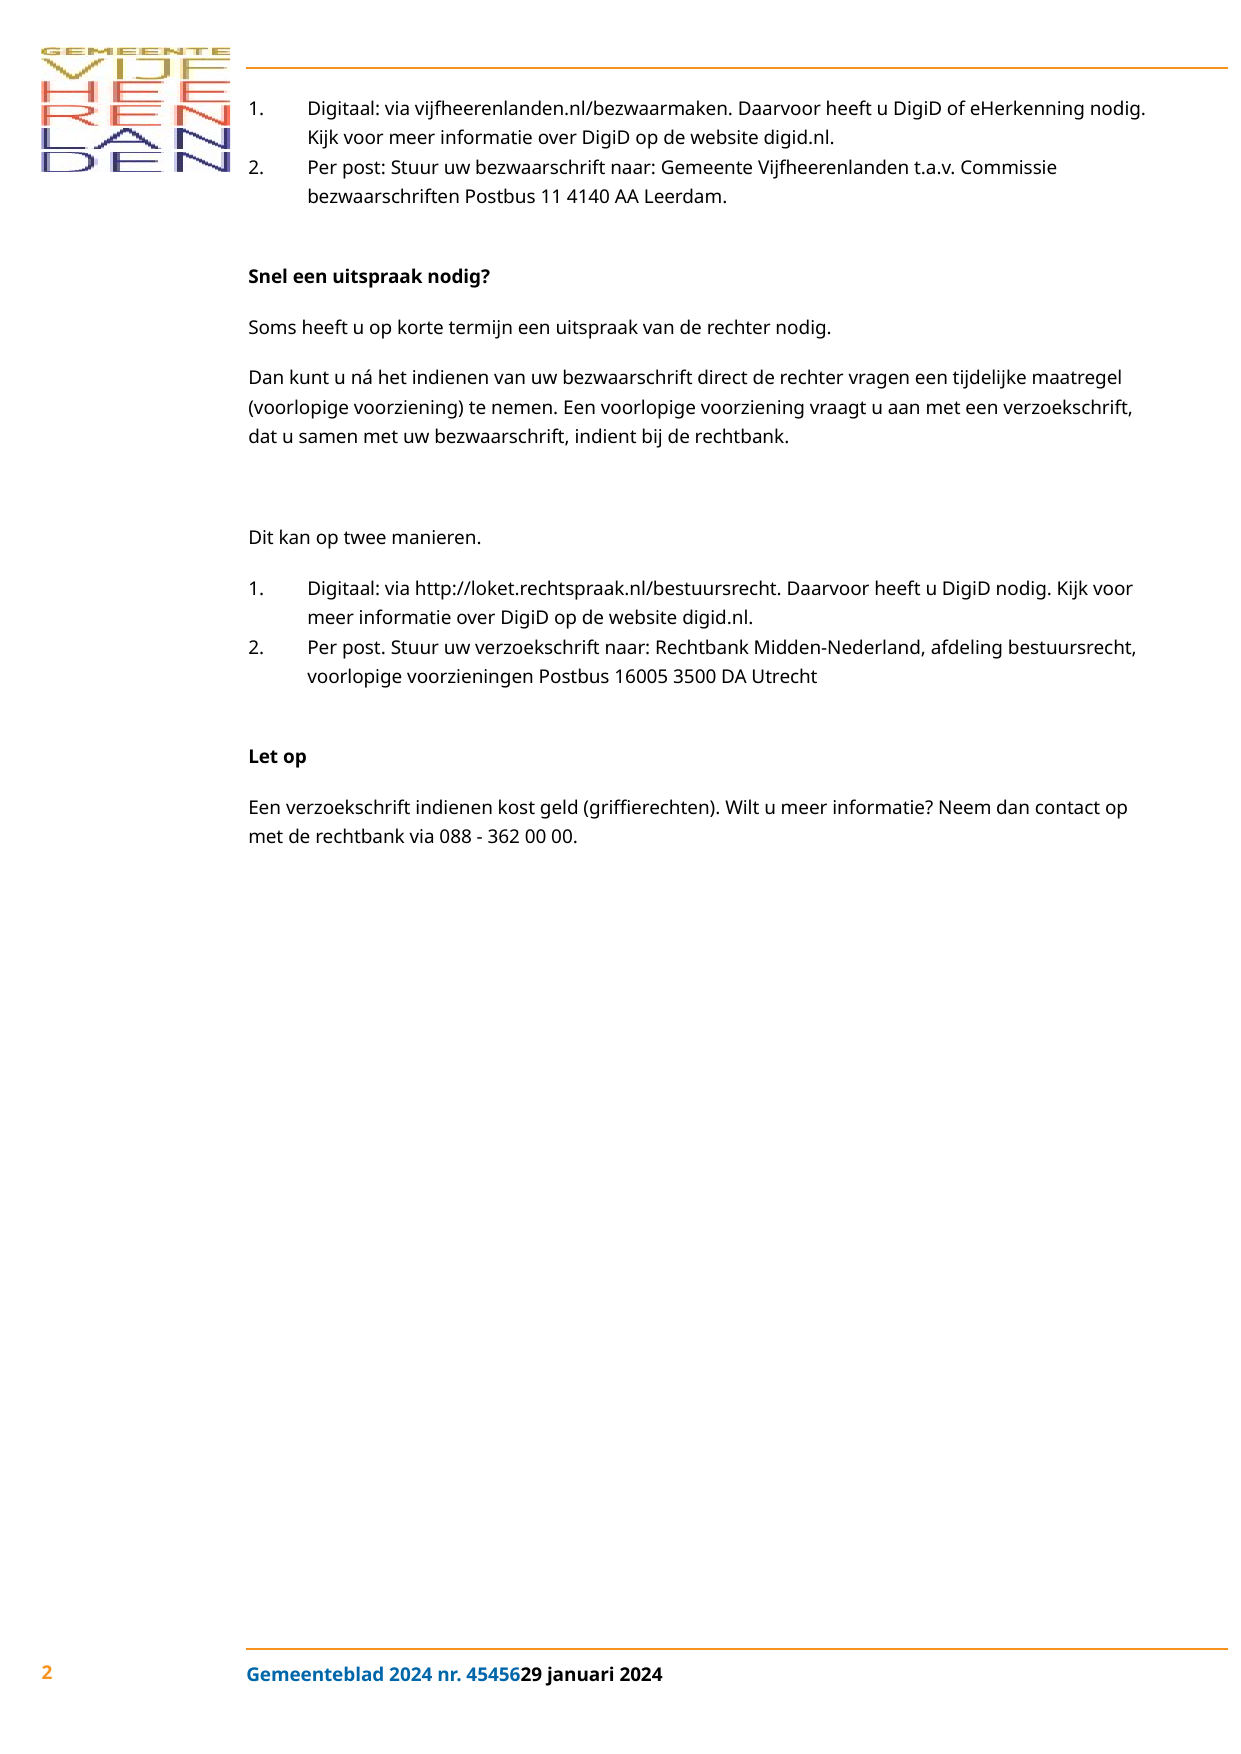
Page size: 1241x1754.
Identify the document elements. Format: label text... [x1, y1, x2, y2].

text Let op [248, 743, 1152, 769]
text Een verzoekschrift indienen kost geld (griffierechten). Wilt u meer informatie? Neem dan contact op met de rechtbank via 088 - 362 00 00. [248, 794, 1152, 849]
list Digitaal: via vijfheerenlanden.nl/bezwaarmaken. Daarvoor heeft u DigiD of eHerkenning nodig. Kijk voor meer informatie over DigiD op de website digid.nl. [248, 95, 1152, 150]
text Snel een uitspraak nodig? [248, 263, 1152, 289]
text Dit kan op twee manieren. [248, 524, 1152, 550]
text Dan kunt u ná het indienen van uw bezwaarschrift direct de rechter vragen een tijdelijke maatregel (voorlopige voorziening) te nemen. Een voorlopige voorziening vraagt u aan met een verzoekschrift, dat u samen met uw bezwaarschrift, indient bij de rechtbank. [248, 364, 1152, 449]
text Soms heeft u op korte termijn een uitspraak van de rechter nodig. [248, 314, 1152, 340]
list Digitaal: via http://loket.rechtspraak.nl/bestuursrecht. Daarvoor heeft u DigiD nodig. Kijk voor meer informatie over DigiD op de website digid.nl. [248, 575, 1152, 630]
list Per post: Stuur uw bezwaarschrift naar: Gemeente Vijfheerenlanden t.a.v. Commissie bezwaarschriften Postbus 11 4140 AA Leerdam. [248, 154, 1152, 209]
list Per post. Stuur uw verzoekschrift naar: Rechtbank Midden-Nederland, afdeling bestuursrecht, voorlopige voorzieningen Postbus 16005 3500 DA Utrecht [248, 634, 1152, 689]
picture [41, 47, 231, 172]
